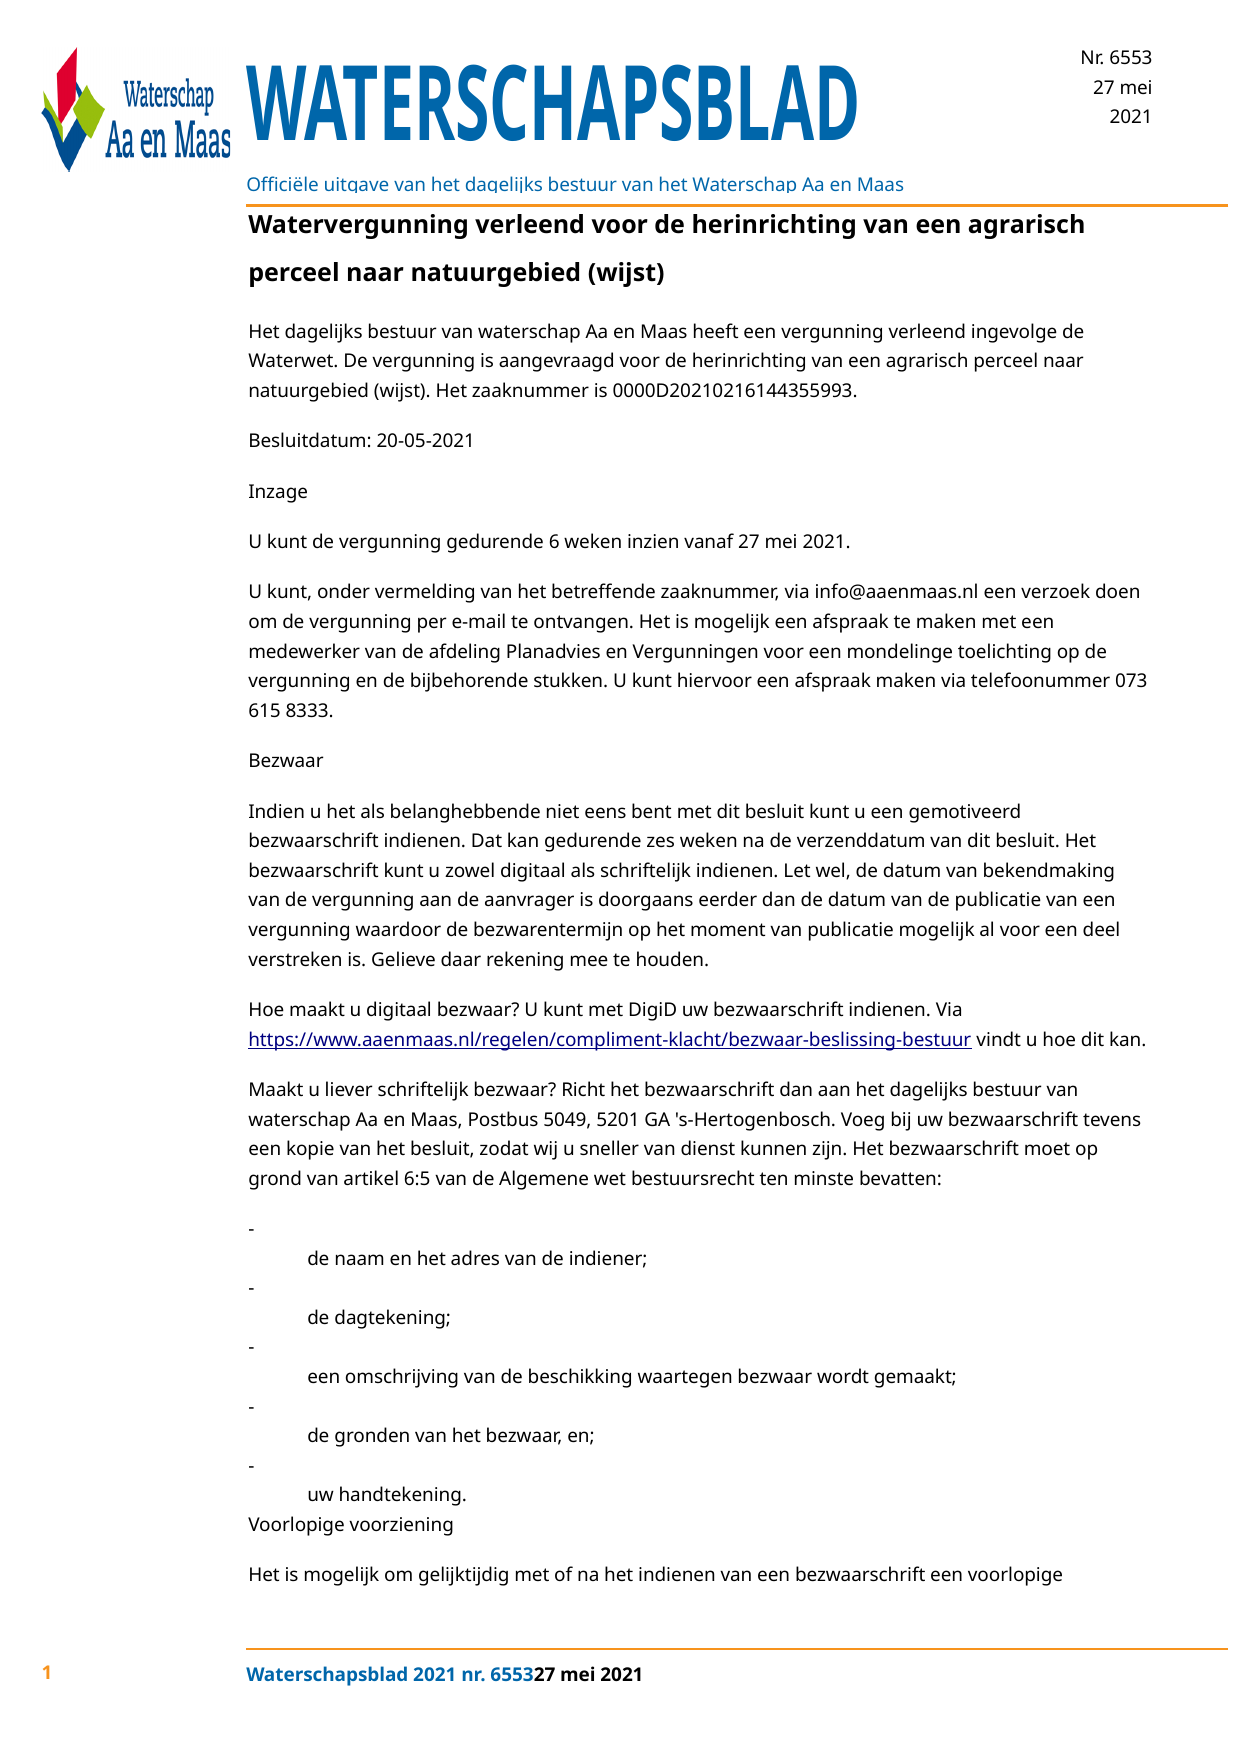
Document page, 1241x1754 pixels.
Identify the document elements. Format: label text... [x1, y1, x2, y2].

text Watervergunning verleend voor de herinrichting van een agrarisch perceel naar natuurgebied (wijst) [248, 207, 1152, 288]
text Besluitdatum: 20-05-2021 [248, 427, 1152, 453]
text Inzage [248, 478, 1152, 504]
list uw handtekening. [248, 1482, 1152, 1507]
text U kunt, onder vermelding van het betreffende zaaknummer, via info@aaenmaas.nl een verzoek doen om de vergunning per e-mail te ontvangen. Het is mogelijk een afspraak te maken met een medewerker van de afdeling Planadvies en Vergunningen voor een mondelinge toelichting op de vergunning en de bijbehorende stukken. U kunt hiervoor een afspraak maken via telefoonummer 073 615 8333. [248, 579, 1152, 723]
text Indien u het als belanghebbende niet eens bent met dit besluit kunt u een gemotiveerd bezwaarschrift indienen. Dat kan gedurende zes weken na de verzenddatum van dit besluit. Het bezwaarschrift kunt u zowel digitaal als schriftelijk indienen. Let wel, de datum van bekendmaking van de vergunning aan de aanvrager is doorgaans eerder dan de datum van de publicatie van een vergunning waardoor de bezwarentermijn op het moment van publicatie mogelijk al voor een deel verstreken is. Gelieve daar rekening mee te houden. [248, 798, 1152, 972]
list de gronden van het bezwaar, en; [248, 1422, 1152, 1448]
text Hoe maakt u digitaal bezwaar? U kunt met DigiD uw bezwaarschrift indienen. Via https://www.aaenmaas.nl/regelen/compliment-klacht/bezwaar-beslissing-bestuur vindt u hoe dit kan. [248, 996, 1152, 1052]
picture [41, 47, 231, 172]
list een omschrijving van de beschikking waartegen bezwaar wordt gemaakt; [248, 1363, 1152, 1389]
text Voorlopige voorziening [248, 1511, 1152, 1537]
text Maakt u liever schriftelijk bezwaar? Richt het bezwaarschrift dan aan het dagelijks bestuur van waterschap Aa en Maas, Postbus 5049, 5201 GA 's-Hertogenbosch. Voeg bij uw bezwaarschrift tevens een kopie van het besluit, zodat wij u sneller van dienst kunnen zijn. Het bezwaarschrift moet op grond van artikel 6:5 van de Algemene wet bestuursrecht ten minste bevatten: [248, 1076, 1152, 1191]
text U kunt de vergunning gedurende 6 weken inzien vanaf 27 mei 2021. [248, 528, 1152, 554]
text Het dagelijks bestuur van waterschap Aa en Maas heeft een vergunning verleend ingevolge de Waterwet. De vergunning is aangevraagd voor de herinrichting van een agrarisch perceel naar natuurgebied (wijst). Het zaaknummer is 0000D20210216144355993. [248, 318, 1152, 403]
list de naam en het adres van de indiener; [248, 1245, 1152, 1271]
text Het is mogelijk om gelijktijdig met of na het indienen van een bezwaarschrift een voorlopige [248, 1562, 1152, 1587]
text Bezwaar [248, 747, 1152, 773]
list de dagtekening; [248, 1304, 1152, 1330]
